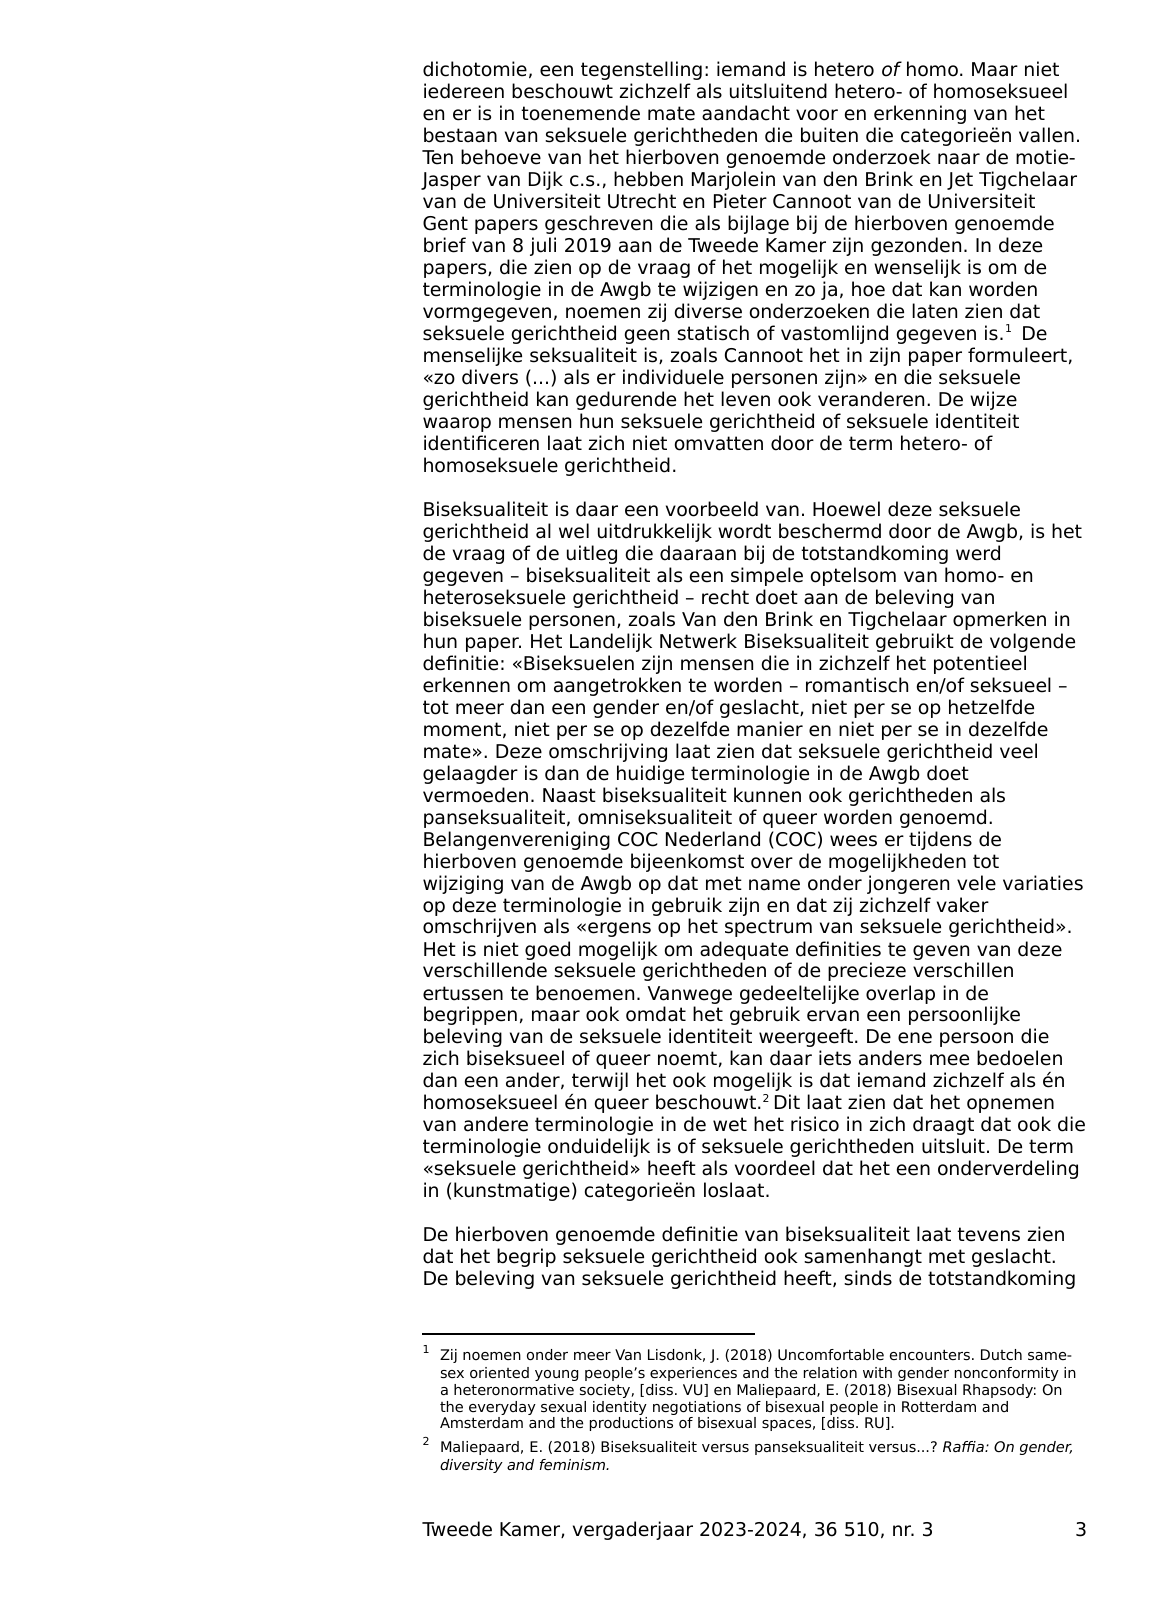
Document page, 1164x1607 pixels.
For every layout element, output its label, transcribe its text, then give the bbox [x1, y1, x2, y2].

text Biseksualiteit is daar een voorbeeld van. Hoewel deze seksuele gerichtheid al wel uitdrukkelijk wordt beschermd door de Awgb, is het de vraag of de uitleg die daaraan bij de totstandkoming werd gegeven – biseksualiteit als een simpele optelsom van homo- en heteroseksuele gerichtheid – recht doet aan de beleving van biseksuele personen, zoals Van den Brink en Tigchelaar opmerken in hun paper. Het Landelijk Netwerk Biseksualiteit gebruikt de volgende definitie: «Biseksuelen zijn mensen die in zichzelf het potentieel erkennen om aangetrokken te worden – romantisch en/of seksueel – tot meer dan een gender en/of geslacht, niet per se op hetzelfde moment, niet per se op dezelfde manier en niet per se in dezelfde mate». Deze omschrijving laat zien dat seksuele gerichtheid veel gelaagder is dan de huidige terminologie in de Awgb doet vermoeden. Naast biseksualiteit kunnen ook gerichtheden als panseksualiteit, omniseksualiteit of queer worden genoemd. Belangenvereniging COC Nederland (COC) wees er tijdens de hierboven genoemde bijeenkomst over de mogelijkheden tot wijziging van de Awgb op dat met name onder jongeren vele variaties op deze terminologie in gebruik zijn en dat zij zichzelf vaker omschrijven als «ergens op het spectrum van seksuele gerichtheid». Het is niet goed mogelijk om adequate definities te geven van deze verschillende seksuele gerichtheden of de precieze verschillen ertussen te benoemen. Vanwege gedeeltelijke overlap in de begrippen, maar ook omdat het gebruik ervan een persoonlijke beleving van de seksuele identiteit weergeeft. De ene persoon die zich biseksueel of queer noemt, kan daar iets anders mee bedoelen dan een ander, terwijl het ook mogelijk is dat iemand zichzelf als én homoseksueel én queer beschouwt.Dit laat zien dat het opnemen van andere terminologie in de wet het risico in zich draagt dat ook die terminologie onduidelijk is of seksuele gerichtheden uitsluit. De term «seksuele gerichtheid» heeft als voordeel dat het een onderverdeling in (kunstmatige) categorieën loslaat. [422, 499, 1087, 1202]
text Maliepaard, E. (2018) Biseksualiteit versus panseksualiteit versus...? Raffia: On gender, diversity and feminism. [422, 1435, 1087, 1474]
text De hierboven genoemde definitie van biseksualiteit laat tevens zien dat het begrip seksuele gerichtheid ook samenhangt met geslacht. De beleving van seksuele gerichtheid heeft, sinds de totstandkoming [422, 1224, 1087, 1290]
text dichotomie, een tegenstelling: iemand is hetero of homo. Maar niet iedereen beschouwt zichzelf als uitsluitend hetero- of homoseksueel en er is in toenemende mate aandacht voor en erkenning van het bestaan van seksuele gerichtheden die buiten die categorieën vallen. Ten behoeve van het hierboven genoemde onderzoek naar de motie-Jasper van Dijk c.s., hebben Marjolein van den Brink en Jet Tigchelaar van de Universiteit Utrecht en Pieter Cannoot van de Universiteit Gent papers geschreven die als bijlage bij de hierboven genoemde brief van 8 juli 2019 aan de Tweede Kamer zijn gezonden. In deze papers, die zien op de vraag of het mogelijk en wenselijk is om de terminologie in de Awgb te wijzigen en zo ja, hoe dat kan worden vormgegeven, noemen zij diverse onderzoeken die laten zien dat seksuele gerichtheid geen statisch of vastomlijnd gegeven is. De menselijke seksualiteit is, zoals Cannoot het in zijn paper formuleert, «zo divers (...) als er individuele personen zijn» en die seksuele gerichtheid kan gedurende het leven ook veranderen. De wijze waarop mensen hun seksuele gerichtheid of seksuele identiteit identificeren laat zich niet omvatten door de term hetero- of homoseksuele gerichtheid. [422, 59, 1087, 477]
text Zij noemen onder meer Van Lisdonk, J. (2018) Uncomfortable encounters. Dutch same-sex oriented young people’s experiences and the relation with gender nonconformity in a heteronormative society, [diss. VU] en Maliepaard, E. (2018) Bisexual Rhapsody: On the everyday sexual identity negotiations of bisexual people in Rotterdam and Amsterdam and the productions of bisexual spaces, [diss. RU]. [422, 1343, 1087, 1432]
